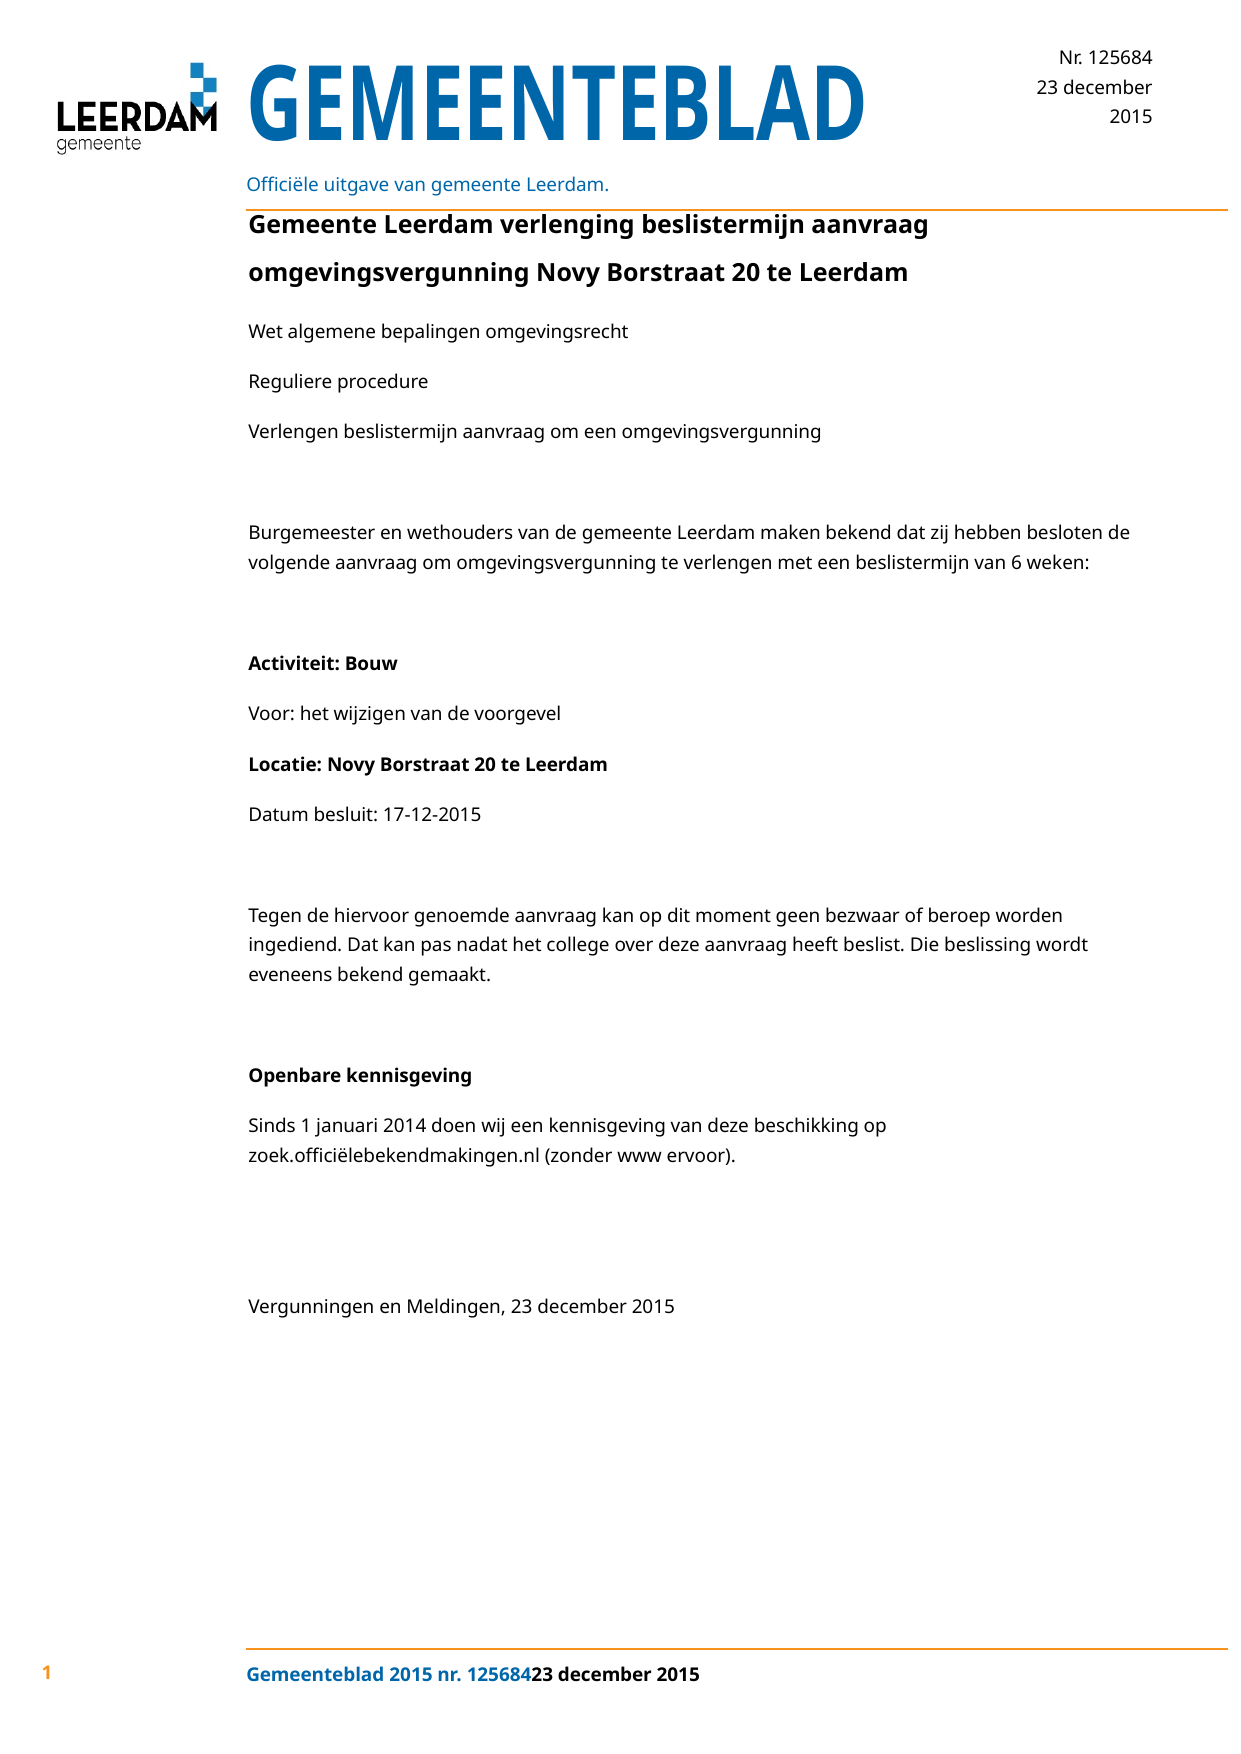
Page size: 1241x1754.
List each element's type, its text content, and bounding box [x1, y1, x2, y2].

text Sinds 1 januari 2014 doen wij een kennisgeving van deze beschikking op zoek.officiëlebekendmakingen.nl (zonder www ervoor). [248, 1112, 1152, 1168]
text Voor: het wijzigen van de voorgevel [248, 700, 1152, 726]
text Burgemeester en wethouders van de gemeente Leerdam maken bekend dat zij hebben besloten de volgende aanvraag om omgevingsvergunning te verlengen met een beslistermijn van 6 weken: [248, 519, 1152, 575]
text Datum besluit: 17-12-2015 [248, 801, 1152, 827]
text Openbare kennisgeving [248, 1062, 1152, 1088]
text Tegen de hiervoor genoemde aanvraag kan op dit moment geen bezwaar of beroep worden ingediend. Dat kan pas nadat het college over deze aanvraag heeft beslist. Die beslissing wordt eveneens bekend gemaakt. [248, 902, 1152, 987]
text Vergunningen en Meldingen, 23 december 2015 [248, 1293, 1152, 1319]
text Gemeente Leerdam verlenging beslistermijn aanvraag omgevingsvergunning Novy Borstraat 20 te Leerdam [248, 211, 1152, 288]
text Wet algemene bepalingen omgevingsrecht [248, 318, 1152, 344]
text Activiteit: Bouw [248, 650, 1152, 676]
text Locatie: Novy Borstraat 20 te Leerdam [248, 751, 1152, 777]
text Verlengen beslistermijn aanvraag om een omgevingsvergunning [248, 419, 1152, 444]
text Reguliere procedure [248, 368, 1152, 394]
picture [41, 47, 231, 172]
